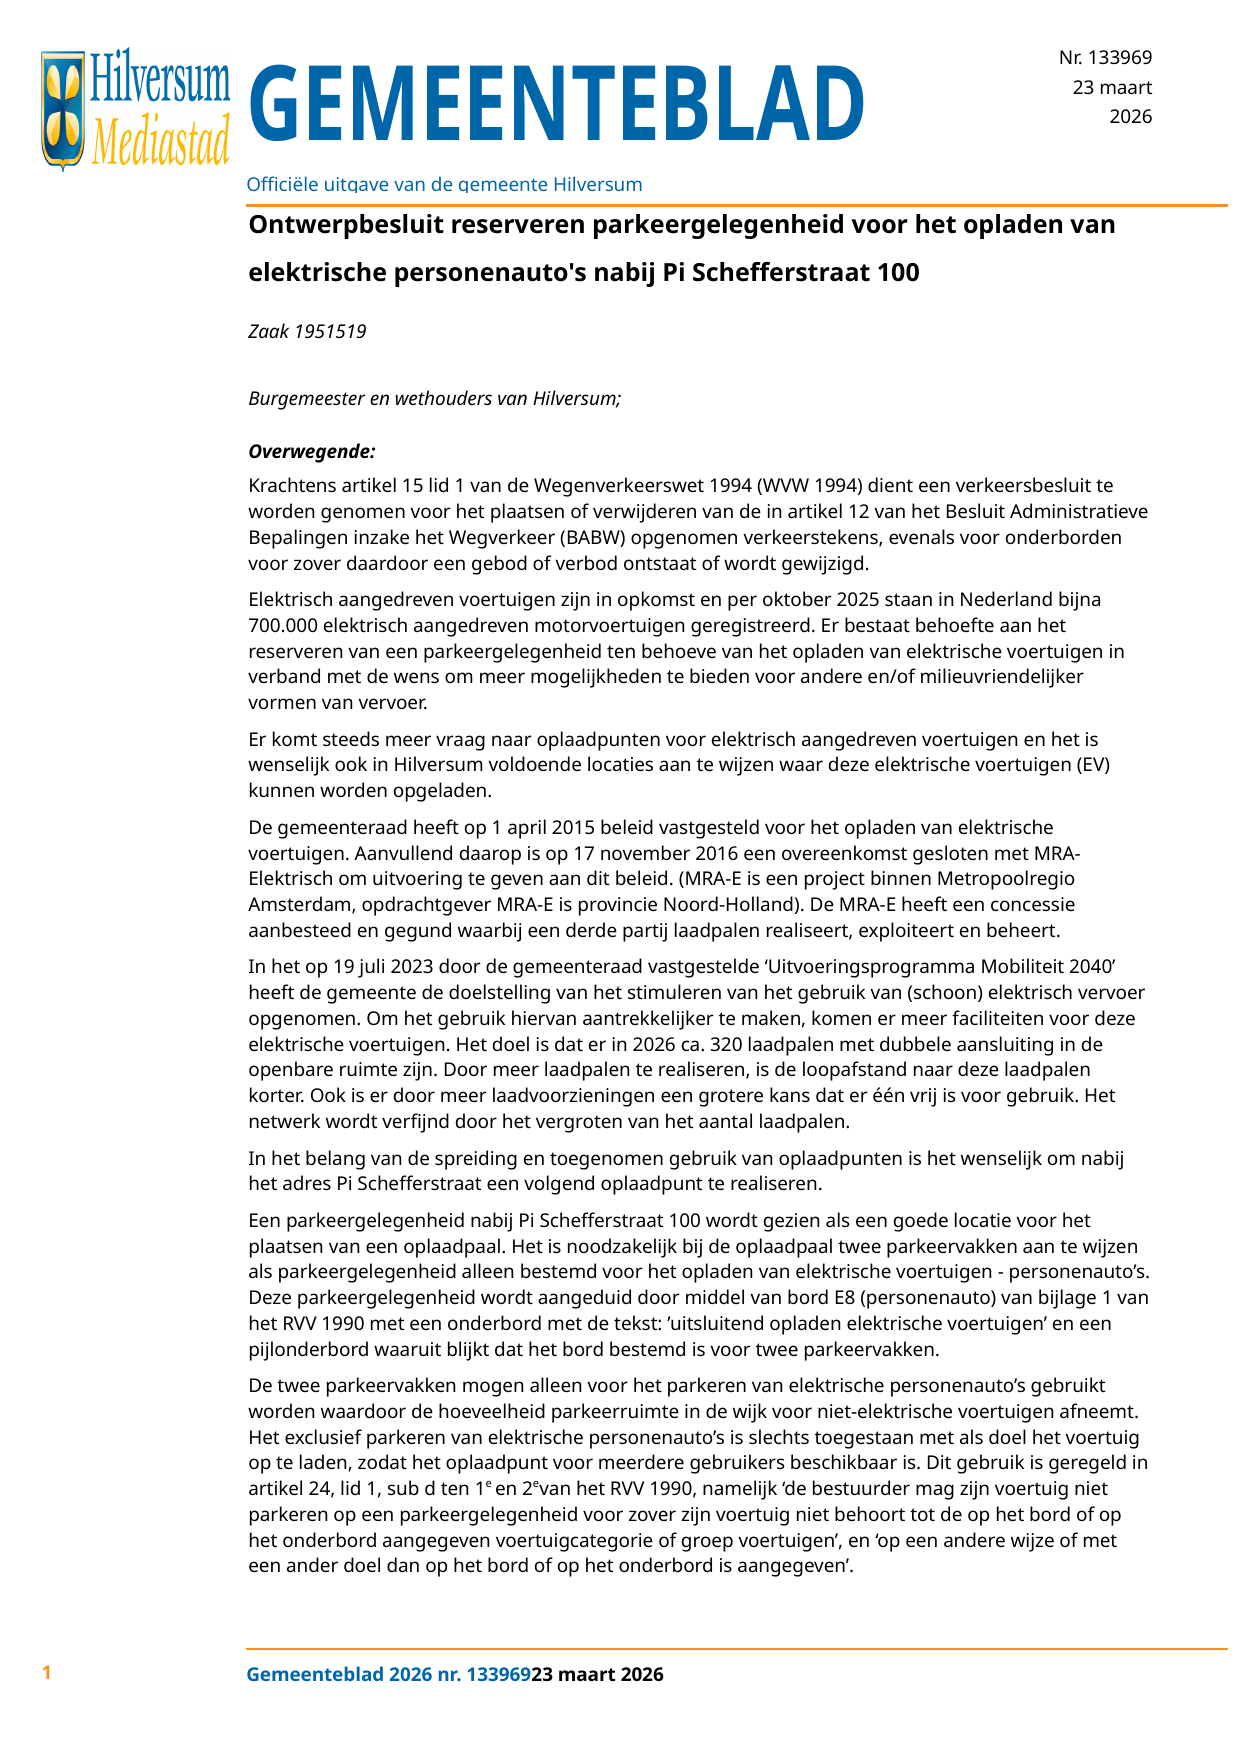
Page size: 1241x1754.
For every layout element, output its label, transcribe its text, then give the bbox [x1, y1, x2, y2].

text In het op 19 juli 2023 door de gemeenteraad vastgestelde ‘Uitvoeringsprogramma Mobiliteit 2040’ heeft de gemeente de doelstelling van het stimuleren van het gebruik van (schoon) elektrisch vervoer opgenomen. Om het gebruik hiervan aantrekkelijker te maken, komen er meer faciliteiten voor deze elektrische voertuigen. Het doel is dat er in 2026 ca. 320 laadpalen met dubbele aansluiting in de openbare ruimte zijn. Door meer laadpalen te realiseren, is de loopafstand naar deze laadpalen korter. Ook is er door meer laadvoorzieningen een grotere kans dat er één vrij is voor gebruik. Het netwerk wordt verfijnd door het vergroten van het aantal laadpalen. [248, 954, 1152, 1134]
text De twee parkeervakken mogen alleen voor het parkeren van elektrische personenauto’s gebruikt worden waardoor de hoeveelheid parkeerruimte in de wijk voor niet-elektrische voertuigen afneemt. Het exclusief parkeren van elektrische personenauto’s is slechts toegestaan met als doel het voertuig op te laden, zodat het oplaadpunt voor meerdere gebruikers beschikbaar is. Dit gebruik is geregeld in artikel 24, lid 1, sub d ten 1e en 2evan het RVV 1990, namelijk ‘de bestuurder mag zijn voertuig niet parkeren op een parkeergelegenheid voor zover zijn voertuig niet behoort tot de op het bord of op het onderbord aangegeven voertuigcategorie of groep voertuigen’, en ‘op een andere wijze of met een ander doel dan op het bord of op het onderbord is aangegeven’. [248, 1372, 1152, 1578]
text De gemeenteraad heeft op 1 april 2015 beleid vastgesteld voor het opladen van elektrische voertuigen. Aanvullend daarop is op 17 november 2016 een overeenkomst gesloten met MRA-Elektrisch om uitvoering te geven aan dit beleid. (MRA-E is een project binnen Metropoolregio Amsterdam, opdrachtgever MRA-E is provincie Noord-Holland). De MRA-E heeft een concessie aanbesteed en gegund waarbij een derde partij laadpalen realiseert, exploiteert en beheert. [248, 814, 1152, 943]
text Een parkeergelegenheid nabij Pi Schefferstraat 100 wordt gezien als een goede locatie voor het plaatsen van een oplaadpaal. Het is noodzakelijk bij de oplaadpaal twee parkeervakken aan te wijzen als parkeergelegenheid alleen bestemd voor het opladen van elektrische voertuigen - personenauto’s. Deze parkeergelegenheid wordt aangeduid door middel van bord E8 (personenauto) van bijlage 1 van het RVV 1990 met een onderbord met de tekst: ’uitsluitend opladen elektrische voertuigen’ en een pijlonderbord waaruit blijkt dat het bord bestemd is voor twee parkeervakken. [248, 1207, 1152, 1361]
text In het belang van de spreiding en toegenomen gebruik van oplaadpunten is het wenselijk om nabij het adres Pi Schefferstraat een volgend oplaadpunt te realiseren. [248, 1145, 1152, 1196]
text Zaak 1951519 [248, 318, 1152, 344]
picture [41, 47, 231, 172]
text Burgemeester en wethouders van Hilversum; [248, 386, 1152, 411]
text Ontwerpbesluit reserveren parkeergelegenheid voor het opladen van elektrische personenauto's nabij Pi Schefferstraat 100 [248, 207, 1152, 288]
text Krachtens artikel 15 lid 1 van de Wegenverkeerswet 1994 (WVW 1994) dient een verkeersbesluit te worden genomen voor het plaatsen of verwijderen van de in artikel 12 van het Besluit Administratieve Bepalingen inzake het Wegverkeer (BABW) opgenomen verkeerstekens, evenals voor onderborden voor zover daardoor een gebod of verbod ontstaat of wordt gewijzigd. [248, 472, 1152, 575]
text Overwegende: [248, 438, 1152, 464]
text Elektrisch aangedreven voertuigen zijn in opkomst en per oktober 2025 staan in Nederland bijna 700.000 elektrisch aangedreven motorvoertuigen geregistreerd. Er bestaat behoefte aan het reserveren van een parkeergelegenheid ten behoeve van het opladen van elektrische voertuigen in verband met de wens om meer mogelijkheden te bieden voor andere en/of milieuvriendelijker vormen van vervoer. [248, 586, 1152, 715]
text Er komt steeds meer vraag naar oplaadpunten voor elektrisch aangedreven voertuigen en het is wenselijk ook in Hilversum voldoende locaties aan te wijzen waar deze elektrische voertuigen (EV) kunnen worden opgeladen. [248, 726, 1152, 803]
